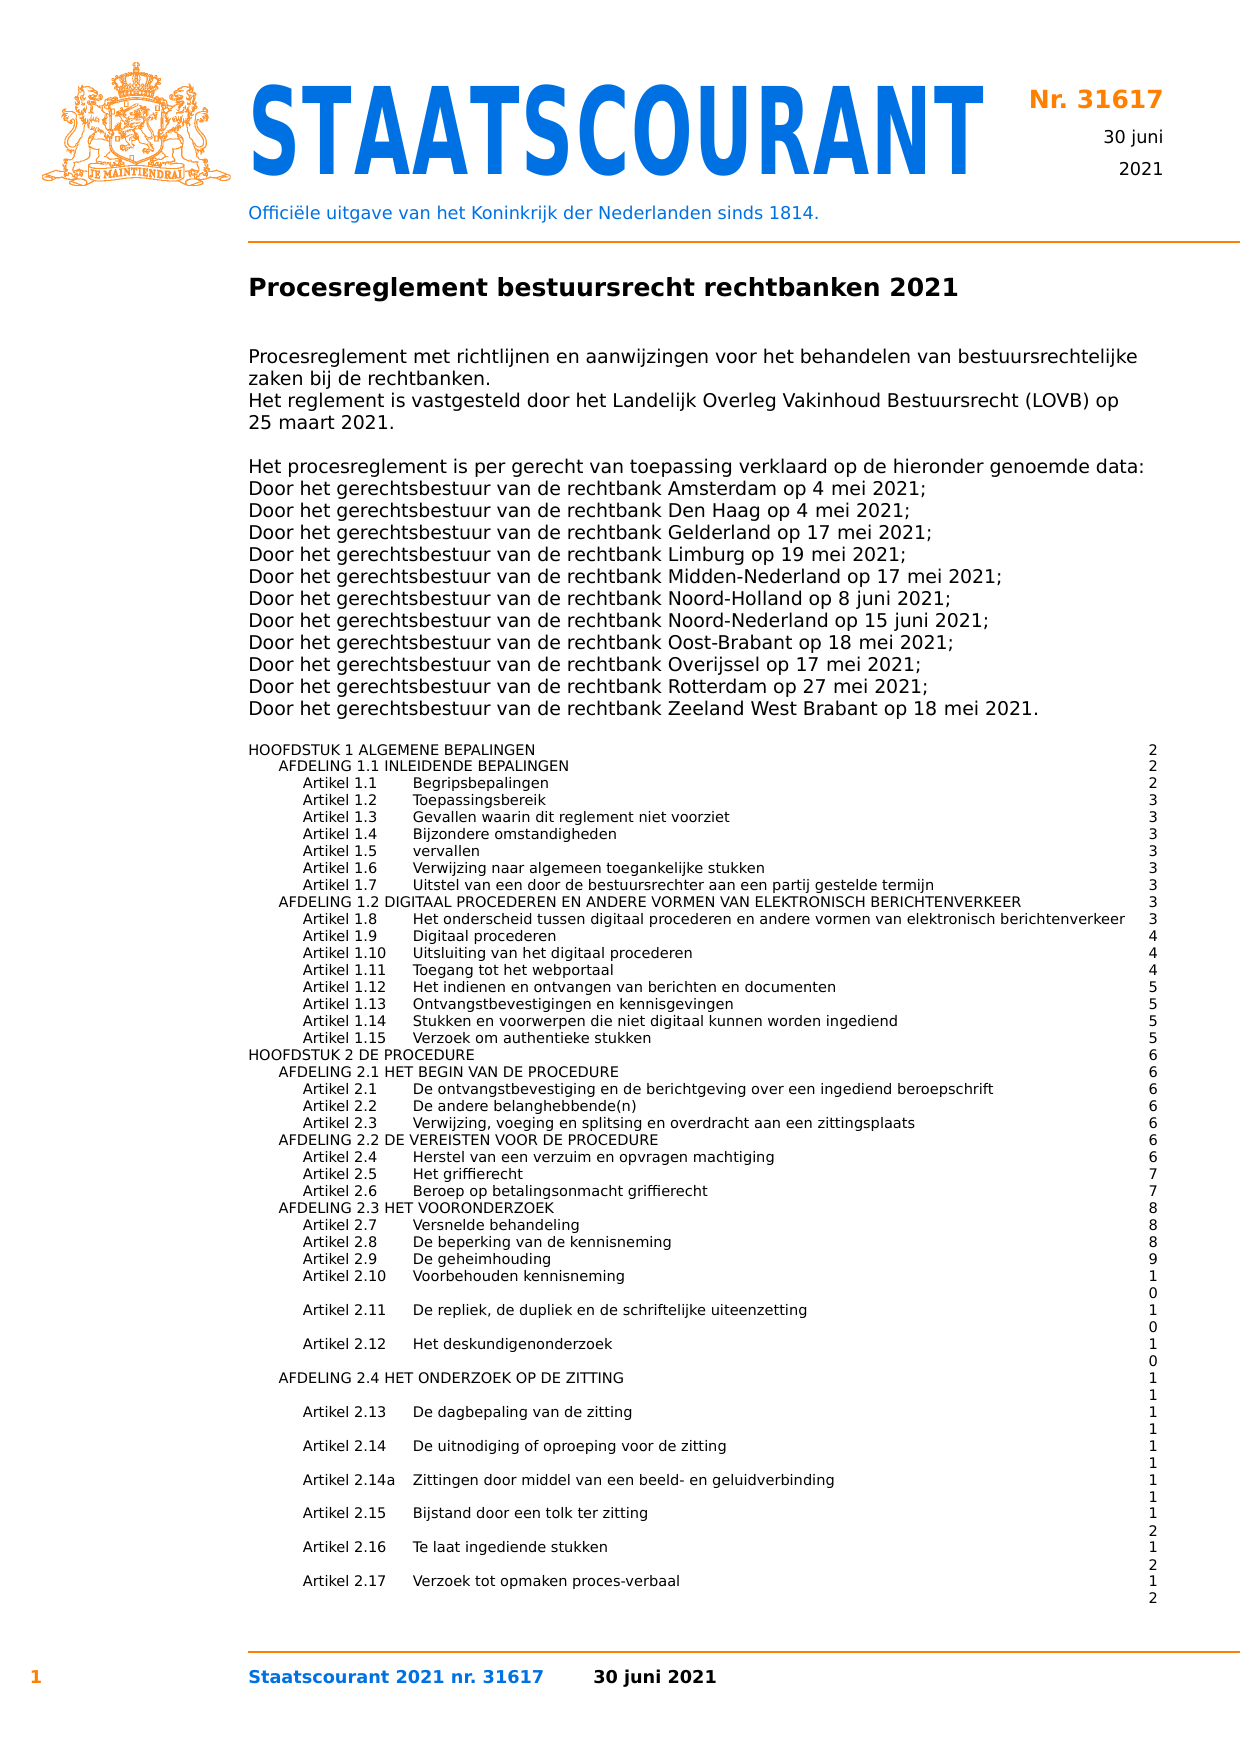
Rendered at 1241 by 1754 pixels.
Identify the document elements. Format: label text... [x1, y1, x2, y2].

table_cell De geheimhouding [407, 1251, 1139, 1268]
table_cell Het griffierecht [407, 1166, 1139, 1183]
table_cell [248, 1471, 272, 1505]
table_cell [273, 1539, 297, 1573]
table_cell 5 [1139, 1030, 1163, 1047]
table_cell [273, 809, 297, 826]
table_cell [273, 1438, 297, 1471]
table_cell Ontvangstbevestigingen en kennisgevingen [407, 996, 1139, 1013]
table_cell Artikel 1.8 [297, 911, 407, 928]
table_cell 11 [1139, 1438, 1163, 1471]
table_cell 4 [1139, 962, 1163, 979]
table_cell Bijstand door een tolk ter zitting [407, 1505, 1139, 1539]
table_cell [273, 1336, 297, 1369]
table_cell 2 [1139, 758, 1163, 775]
table_cell [248, 1132, 272, 1149]
table_cell [273, 1268, 297, 1302]
table_cell [248, 1166, 272, 1183]
table_cell AFDELING 1.1 INLEIDENDE BEPALINGEN [273, 758, 1139, 775]
table_cell [273, 1183, 297, 1200]
table_cell De uitnodiging of oproeping voor de zitting [407, 1438, 1139, 1471]
table_cell [248, 1013, 272, 1030]
table_header 2 [1139, 741, 1163, 758]
table_cell [273, 1404, 297, 1437]
table_header STAATSCOURANT [248, 62, 998, 203]
table_cell [248, 1030, 272, 1047]
table_cell Artikel 2.2 [297, 1098, 407, 1115]
text Het procesreglement is per gerecht van toepassing verklaard op de hieronder genoemde data: [248, 456, 1163, 478]
text Door het gerechtsbestuur van de rechtbank Amsterdam op 4 mei 2021; [248, 478, 1163, 500]
table_cell [248, 911, 272, 928]
table_cell De beperking van de kennisneming [407, 1234, 1139, 1251]
table_cell Artikel 2.5 [297, 1166, 407, 1183]
table_cell AFDELING 2.1 HET BEGIN VAN DE PROCEDURE [273, 1064, 1139, 1081]
table_cell Uitsluiting van het digitaal procederen [407, 945, 1139, 962]
table_cell 6 [1139, 1132, 1163, 1149]
table_cell Artikel 1.13 [297, 996, 407, 1013]
table_cell [273, 911, 297, 928]
table_cell 9 [1139, 1251, 1163, 1268]
table_cell [248, 1336, 272, 1369]
table_cell 4 [1139, 928, 1163, 945]
table_cell Voorbehouden kennisneming [407, 1268, 1139, 1302]
table_cell Het onderscheid tussen digitaal procederen en andere vormen van elektronisch berichtenverkeer [407, 911, 1139, 928]
text Procesreglement met richtlijnen en aanwijzingen voor het behandelen van bestuursrechtelijke zaken bij de rechtbanken. [248, 346, 1163, 390]
table_cell [248, 1183, 272, 1200]
table_cell Verzoek om authentieke stukken [407, 1030, 1139, 1047]
table_cell [248, 758, 272, 775]
table_cell 3 [1139, 843, 1163, 860]
table_cell Begripsbepalingen [407, 775, 1139, 792]
table_cell Verzoek tot opmaken proces-verbaal [407, 1573, 1139, 1607]
table_cell 7 [1139, 1166, 1163, 1183]
table_cell 8 [1139, 1217, 1163, 1234]
table_cell 2021 [998, 153, 1240, 203]
table_cell [273, 1471, 297, 1505]
table_cell Artikel 1.6 [297, 860, 407, 877]
table_cell Artikel 2.3 [297, 1115, 407, 1132]
table_cell [273, 877, 297, 894]
table_cell [248, 1370, 272, 1403]
table_cell Artikel 1.9 [297, 928, 407, 945]
table_cell vervallen [407, 843, 1139, 860]
table_cell HOOFDSTUK 2 DE PROCEDURE [248, 1047, 1139, 1064]
table_cell [273, 945, 297, 962]
table_cell [248, 826, 272, 843]
table_cell Uitstel van een door de bestuursrechter aan een partij gestelde termijn [407, 877, 1139, 894]
table_cell [273, 1098, 297, 1115]
text Door het gerechtsbestuur van de rechtbank Den Haag op 4 mei 2021; [248, 500, 1163, 522]
table_cell Artikel 1.5 [297, 843, 407, 860]
table_cell [248, 979, 272, 996]
table_cell Zittingen door middel van een beeld- en geluidverbinding [407, 1471, 1139, 1505]
table_cell AFDELING 2.4 HET ONDERZOEK OP DE ZITTING [273, 1370, 1139, 1403]
table_cell AFDELING 1.2 DIGITAAL PROCEDEREN EN ANDERE VORMEN VAN ELEKTRONISCH BERICHTENVERKEER [273, 894, 1139, 911]
table_cell [248, 843, 272, 860]
table_cell 11 [1139, 1370, 1163, 1403]
table_cell 11 [1139, 1404, 1163, 1437]
table_cell 6 [1139, 1064, 1163, 1081]
table_cell [248, 1573, 272, 1607]
table_cell 10 [1139, 1302, 1163, 1336]
table_cell 12 [1139, 1539, 1163, 1573]
table_cell Het indienen en ontvangen van berichten en documenten [407, 979, 1139, 996]
table_cell Toegang tot het webportaal [407, 962, 1139, 979]
table_cell Artikel 1.11 [297, 962, 407, 979]
table_cell Artikel 2.9 [297, 1251, 407, 1268]
table_cell Artikel 2.13 [297, 1404, 407, 1437]
table_cell [248, 1539, 272, 1573]
text Door het gerechtsbestuur van de rechtbank Noord-Holland op 8 juni 2021; [248, 588, 1163, 609]
table_cell Artikel 2.1 [297, 1081, 407, 1098]
table_cell De repliek, de dupliek en de schriftelijke uiteenzetting [407, 1302, 1139, 1336]
table_header [25, 62, 248, 241]
table_cell Artikel 2.17 [297, 1573, 407, 1607]
table_cell AFDELING 2.3 HET VOORONDERZOEK [273, 1200, 1139, 1217]
table_cell Versnelde behandeling [407, 1217, 1139, 1234]
text Door het gerechtsbestuur van de rechtbank Overijssel op 17 mei 2021; [248, 653, 1163, 676]
table_cell Artikel 1.7 [297, 877, 407, 894]
table_cell Artikel 2.16 [297, 1539, 407, 1573]
text Door het gerechtsbestuur van de rechtbank Gelderland op 17 mei 2021; [248, 522, 1163, 544]
text Door het gerechtsbestuur van de rechtbank Oost-Brabant op 18 mei 2021; [248, 632, 1163, 653]
table_cell Artikel 2.6 [297, 1183, 407, 1200]
table_cell [273, 928, 297, 945]
table_cell De dagbepaling van de zitting [407, 1404, 1139, 1437]
table_cell 7 [1139, 1183, 1163, 1200]
table_cell [248, 809, 272, 826]
table_cell Artikel 2.4 [297, 1149, 407, 1166]
table_cell 3 [1139, 894, 1163, 911]
table_cell [273, 1166, 297, 1183]
table_cell [273, 1030, 297, 1047]
table_cell [273, 1234, 297, 1251]
table_cell De ontvangstbevestiging en de berichtgeving over een ingediend beroepschrift [407, 1081, 1139, 1098]
subtitle Procesreglement bestuursrecht rechtbanken 2021 [248, 273, 1163, 302]
table_cell Toepassingsbereik [407, 792, 1139, 809]
table_cell Artikel 2.11 [297, 1302, 407, 1336]
table_cell [248, 792, 272, 809]
table_cell [248, 945, 272, 962]
table_cell [248, 1234, 272, 1251]
table_cell [248, 928, 272, 945]
table_cell Verwijzing, voeging en splitsing en overdracht aan een zittingsplaats [407, 1115, 1139, 1132]
table_cell Het deskundigenonderzoek [407, 1336, 1139, 1369]
table_cell Te laat ingediende stukken [407, 1539, 1139, 1573]
table_cell Verwijzing naar algemeen toegankelijke stukken [407, 860, 1139, 877]
table_cell 6 [1139, 1047, 1163, 1064]
table_cell 30 juni [998, 121, 1240, 153]
table_cell [273, 979, 297, 996]
table_cell Artikel 2.8 [297, 1234, 407, 1251]
table_cell Artikel 2.14 [297, 1438, 407, 1471]
table_cell [248, 1438, 272, 1471]
table_cell 3 [1139, 792, 1163, 809]
table_cell 6 [1139, 1115, 1163, 1132]
table_cell [273, 962, 297, 979]
table_cell [248, 1268, 272, 1302]
table_cell 3 [1139, 826, 1163, 843]
table_cell Artikel 2.12 [297, 1336, 407, 1369]
table_cell AFDELING 2.2 DE VEREISTEN VOOR DE PROCEDURE [273, 1132, 1139, 1149]
table_cell Artikel 1.2 [297, 792, 407, 809]
table_cell [273, 1251, 297, 1268]
text Het reglement is vastgesteld door het Landelijk Overleg Vakinhoud Bestuursrecht (LOVB) op 25 maart 2021. [248, 390, 1163, 434]
table_cell Artikel 1.4 [297, 826, 407, 843]
table_cell [273, 996, 297, 1013]
table_cell 5 [1139, 979, 1163, 996]
table_cell Digitaal procederen [407, 928, 1139, 945]
table_cell [248, 1302, 272, 1336]
table_cell 10 [1139, 1268, 1163, 1302]
table_cell [248, 962, 272, 979]
table_cell 6 [1139, 1149, 1163, 1166]
table_cell Artikel 2.15 [297, 1505, 407, 1539]
table_cell [248, 1064, 272, 1081]
table_cell Artikel 1.3 [297, 809, 407, 826]
table_header Nr. 31617 [998, 62, 1240, 121]
table_cell 10 [1139, 1336, 1163, 1369]
picture [41, 62, 231, 186]
table_cell [273, 792, 297, 809]
table_cell 3 [1139, 877, 1163, 894]
table_cell [248, 894, 272, 911]
table_cell 3 [1139, 809, 1163, 826]
table_cell 3 [1139, 911, 1163, 928]
table_cell Gevallen waarin dit reglement niet voorziet [407, 809, 1139, 826]
table_cell [248, 860, 272, 877]
text Door het gerechtsbestuur van de rechtbank Rotterdam op 27 mei 2021; [248, 676, 1163, 697]
table_cell [248, 1081, 272, 1098]
text Door het gerechtsbestuur van de rechtbank Limburg op 19 mei 2021; [248, 544, 1163, 566]
table_cell 2 [1139, 775, 1163, 792]
table_cell [273, 1302, 297, 1336]
table_cell [248, 775, 272, 792]
table_cell [273, 1573, 297, 1607]
table_cell [273, 1115, 297, 1132]
table_cell Artikel 2.10 [297, 1268, 407, 1302]
table_cell 6 [1139, 1098, 1163, 1115]
table_header HOOFDSTUK 1 ALGEMENE BEPALINGEN [248, 741, 1139, 758]
table_cell [273, 860, 297, 877]
table_cell [273, 1081, 297, 1098]
table_cell [273, 775, 297, 792]
table_cell [248, 996, 272, 1013]
table_cell [273, 1149, 297, 1166]
table_cell Artikel 1.12 [297, 979, 407, 996]
text Door het gerechtsbestuur van de rechtbank Midden-Nederland op 17 mei 2021; [248, 566, 1163, 588]
table_cell [273, 1013, 297, 1030]
table_cell Artikel 1.15 [297, 1030, 407, 1047]
table_cell [248, 1200, 272, 1217]
table_cell 6 [1139, 1081, 1163, 1098]
table_cell 8 [1139, 1200, 1163, 1217]
table_cell [248, 1149, 272, 1166]
table_cell [248, 1505, 272, 1539]
table_cell [248, 1115, 272, 1132]
table_cell 8 [1139, 1234, 1163, 1251]
table_cell Artikel 2.14a [297, 1471, 407, 1505]
table_cell Beroep op betalingsonmacht griffierecht [407, 1183, 1139, 1200]
table_cell Officiële uitgave van het Koninkrijk der Nederlanden sinds 1814. [248, 203, 1240, 241]
text Door het gerechtsbestuur van de rechtbank Zeeland West Brabant op 18 mei 2021. [248, 697, 1163, 719]
table_cell Stukken en voorwerpen die niet digitaal kunnen worden ingediend [407, 1013, 1139, 1030]
text Door het gerechtsbestuur van de rechtbank Noord-Nederland op 15 juni 2021; [248, 609, 1163, 632]
table_cell Artikel 1.1 [297, 775, 407, 792]
table_cell 5 [1139, 1013, 1163, 1030]
table_cell [248, 1251, 272, 1268]
table_cell [273, 1505, 297, 1539]
table_cell 12 [1139, 1573, 1163, 1607]
table_cell [248, 877, 272, 894]
table_cell 4 [1139, 945, 1163, 962]
table_cell Artikel 1.14 [297, 1013, 407, 1030]
table_cell [273, 843, 297, 860]
table_cell 5 [1139, 996, 1163, 1013]
table_cell Artikel 2.7 [297, 1217, 407, 1234]
table_cell De andere belanghebbende(n) [407, 1098, 1139, 1115]
table_cell [273, 1217, 297, 1234]
table_cell Herstel van een verzuim en opvragen machtiging [407, 1149, 1139, 1166]
table_cell [273, 826, 297, 843]
table_cell [248, 1404, 272, 1437]
table_cell Bijzondere omstandigheden [407, 826, 1139, 843]
table_cell 11 [1139, 1471, 1163, 1505]
table_cell 3 [1139, 860, 1163, 877]
table_cell 12 [1139, 1505, 1163, 1539]
table_cell [248, 1098, 272, 1115]
table_cell [248, 1217, 272, 1234]
table_cell Artikel 1.10 [297, 945, 407, 962]
